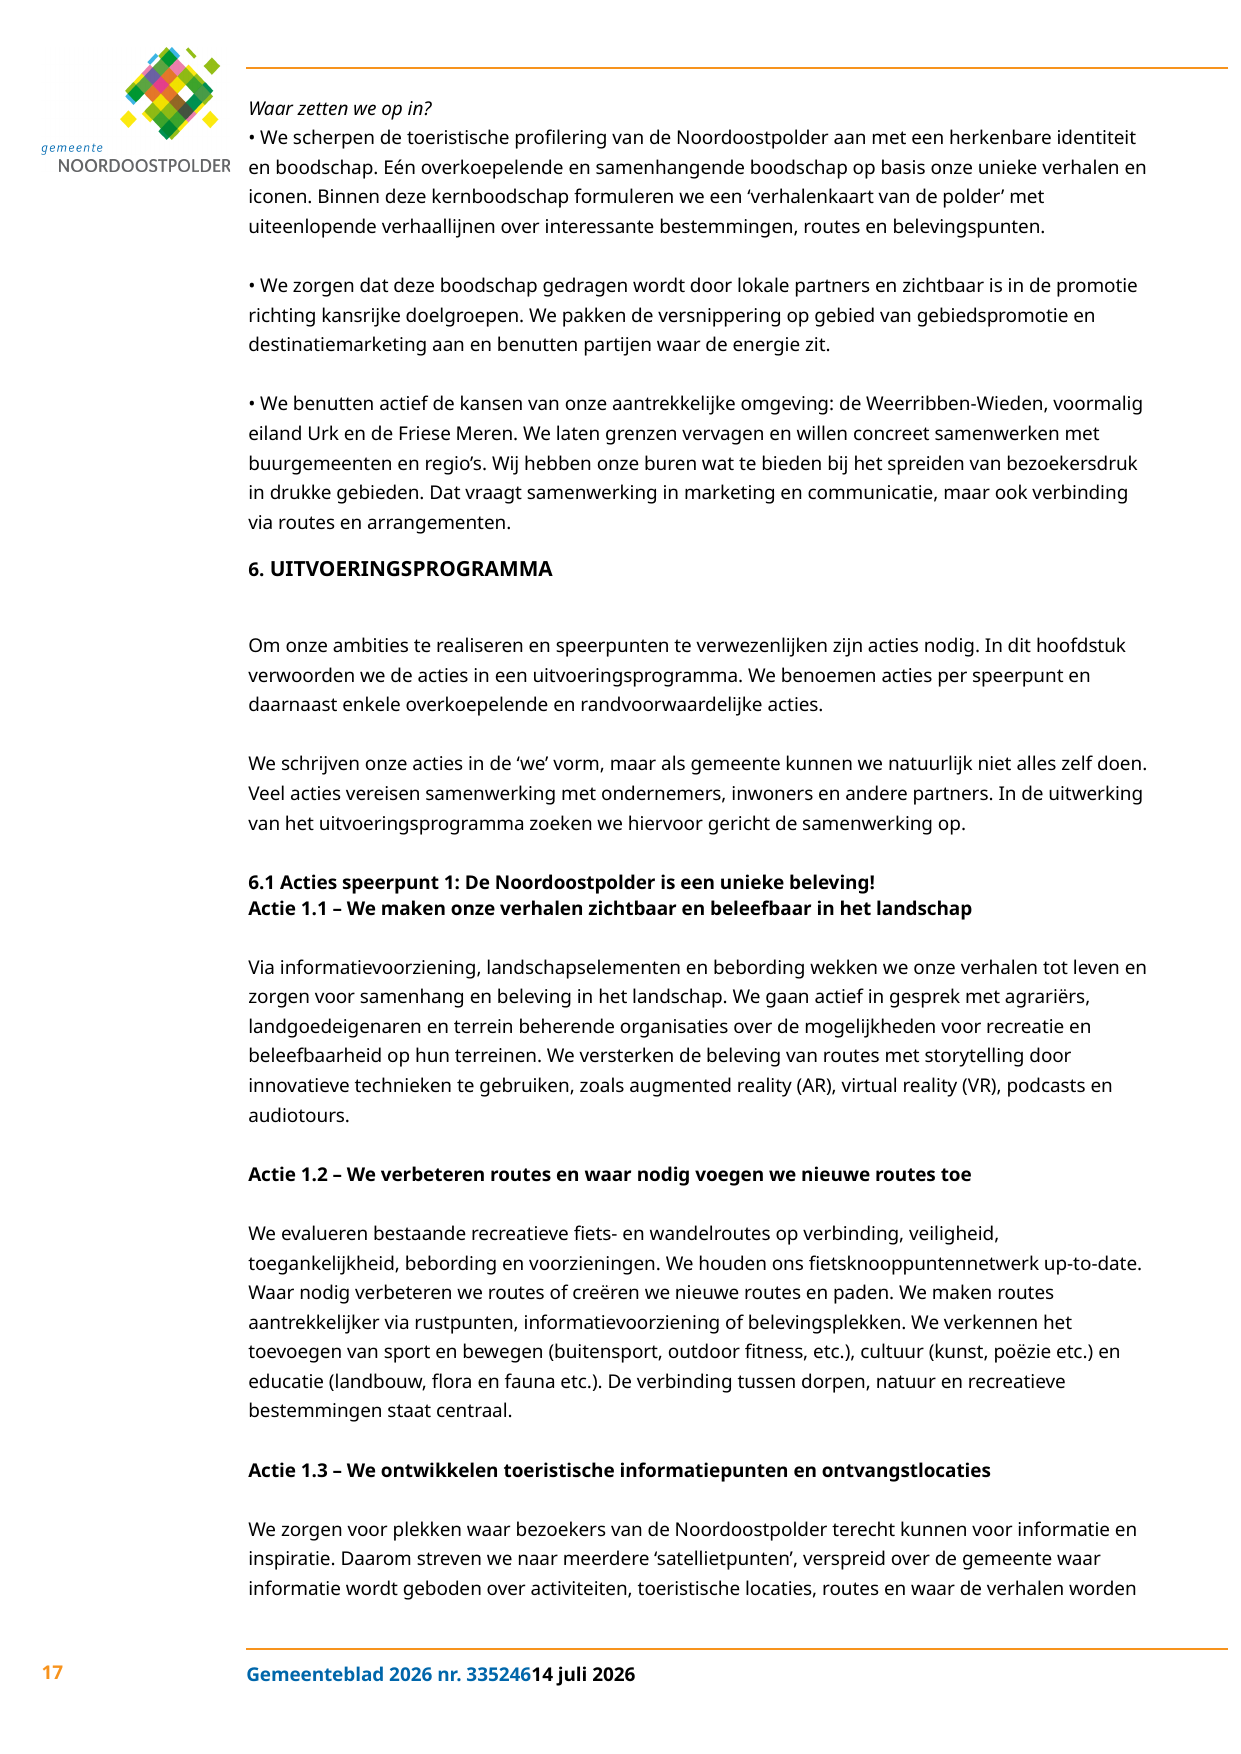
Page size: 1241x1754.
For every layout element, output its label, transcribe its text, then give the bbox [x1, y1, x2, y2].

text • We zorgen dat deze boodschap gedragen wordt door lokale partners en zichtbaar is in de promotie richting kansrijke doelgroepen. We pakken de versnippering op gebied van gebiedspromotie en destinatiemarketing aan en benutten partijen waar de energie zit. [248, 272, 1152, 357]
text Via informatievoorziening, landschapselementen en bebording wekken we onze verhalen tot leven en zorgen voor samenhang en beleving in het landschap. We gaan actief in gesprek met agrariërs, landgoedeigenaren en terrein beherende organisaties over de mogelijkheden voor recreatie en beleefbaarheid op hun terreinen. We versterken de beleving van routes met storytelling door innovatieve technieken te gebruiken, zoals augmented reality (AR), virtual reality (VR), podcasts en audiotours. [248, 954, 1152, 1127]
picture [41, 47, 231, 172]
text We schrijven onze acties in de ‘we’ vorm, maar als gemeente kunnen we natuurlijk niet alles zelf doen. Veel acties vereisen samenwerking met ondernemers, inwoners en andere partners. In de uitwerking van het uitvoeringsprogramma zoeken we hiervoor gericht de samenwerking op. [248, 751, 1152, 836]
text Actie 1.1 – We maken onze verhalen zichtbaar en beleefbaar in het landschap [248, 895, 1152, 920]
text Waar zetten we op in? [248, 95, 1152, 121]
text We zorgen voor plekken waar bezoekers van de Noordoostpolder terecht kunnen voor informatie en inspiratie. Daarom streven we naar meerdere ‘satellietpunten’, verspreid over de gemeente waar informatie wordt geboden over activiteiten, toeristische locaties, routes en waar de verhalen worden [248, 1516, 1152, 1601]
text 6. UITVOERINGSPROGRAMMA [248, 554, 1152, 583]
text • We scherpen de toeristische profilering van de Noordoostpolder aan met een herkenbare identiteit en boodschap. Eén overkoepelende en samenhangende boodschap op basis onze unieke verhalen en iconen. Binnen deze kernboodschap formuleren we een ‘verhalenkaart van de polder’ met uiteenlopende verhaallijnen over interessante bestemmingen, routes en belevingspunten. [248, 124, 1152, 239]
text Om onze ambities te realiseren en speerpunten te verwezenlijken zijn acties nodig. In dit hoofdstuk verwoorden we de acties in een uitvoeringsprogramma. We benoemen acties per speerpunt en daarnaast enkele overkoepelende en randvoorwaardelijke acties. [248, 632, 1152, 717]
text Actie 1.2 – We verbeteren routes en waar nodig voegen we nieuwe routes toe [248, 1161, 1152, 1187]
text • We benutten actief de kansen van onze aantrekkelijke omgeving: de Weerribben-Wieden, voormalig eiland Urk en de Friese Meren. We laten grenzen vervagen en willen concreet samenwerken met buurgemeenten en regio’s. Wij hebben onze buren wat te bieden bij het spreiden van bezoekersdruk in drukke gebieden. Dat vraagt samenwerking in marketing en communicatie, maar ook verbinding via routes en arrangementen. [248, 391, 1152, 535]
text Actie 1.3 – We ontwikkelen toeristische informatiepunten en ontvangstlocaties [248, 1457, 1152, 1482]
text We evalueren bestaande recreatieve fiets- en wandelroutes op verbinding, veiligheid, toegankelijkheid, bebording en voorzieningen. We houden ons fietsknooppuntennetwerk up-to-date. Waar nodig verbeteren we routes of creëren we nieuwe routes en paden. We maken routes aantrekkelijker via rustpunten, informatievoorziening of belevingsplekken. We verkennen het toevoegen van sport en bewegen (buitensport, outdoor fitness, etc.), cultuur (kunst, poëzie etc.) en educatie (landbouw, flora en fauna etc.). De verbinding tussen dorpen, natuur en recreatieve bestemmingen staat centraal. [248, 1220, 1152, 1423]
text 6.1 Acties speerpunt 1: De Noordoostpolder is een unieke beleving! [248, 869, 1152, 895]
